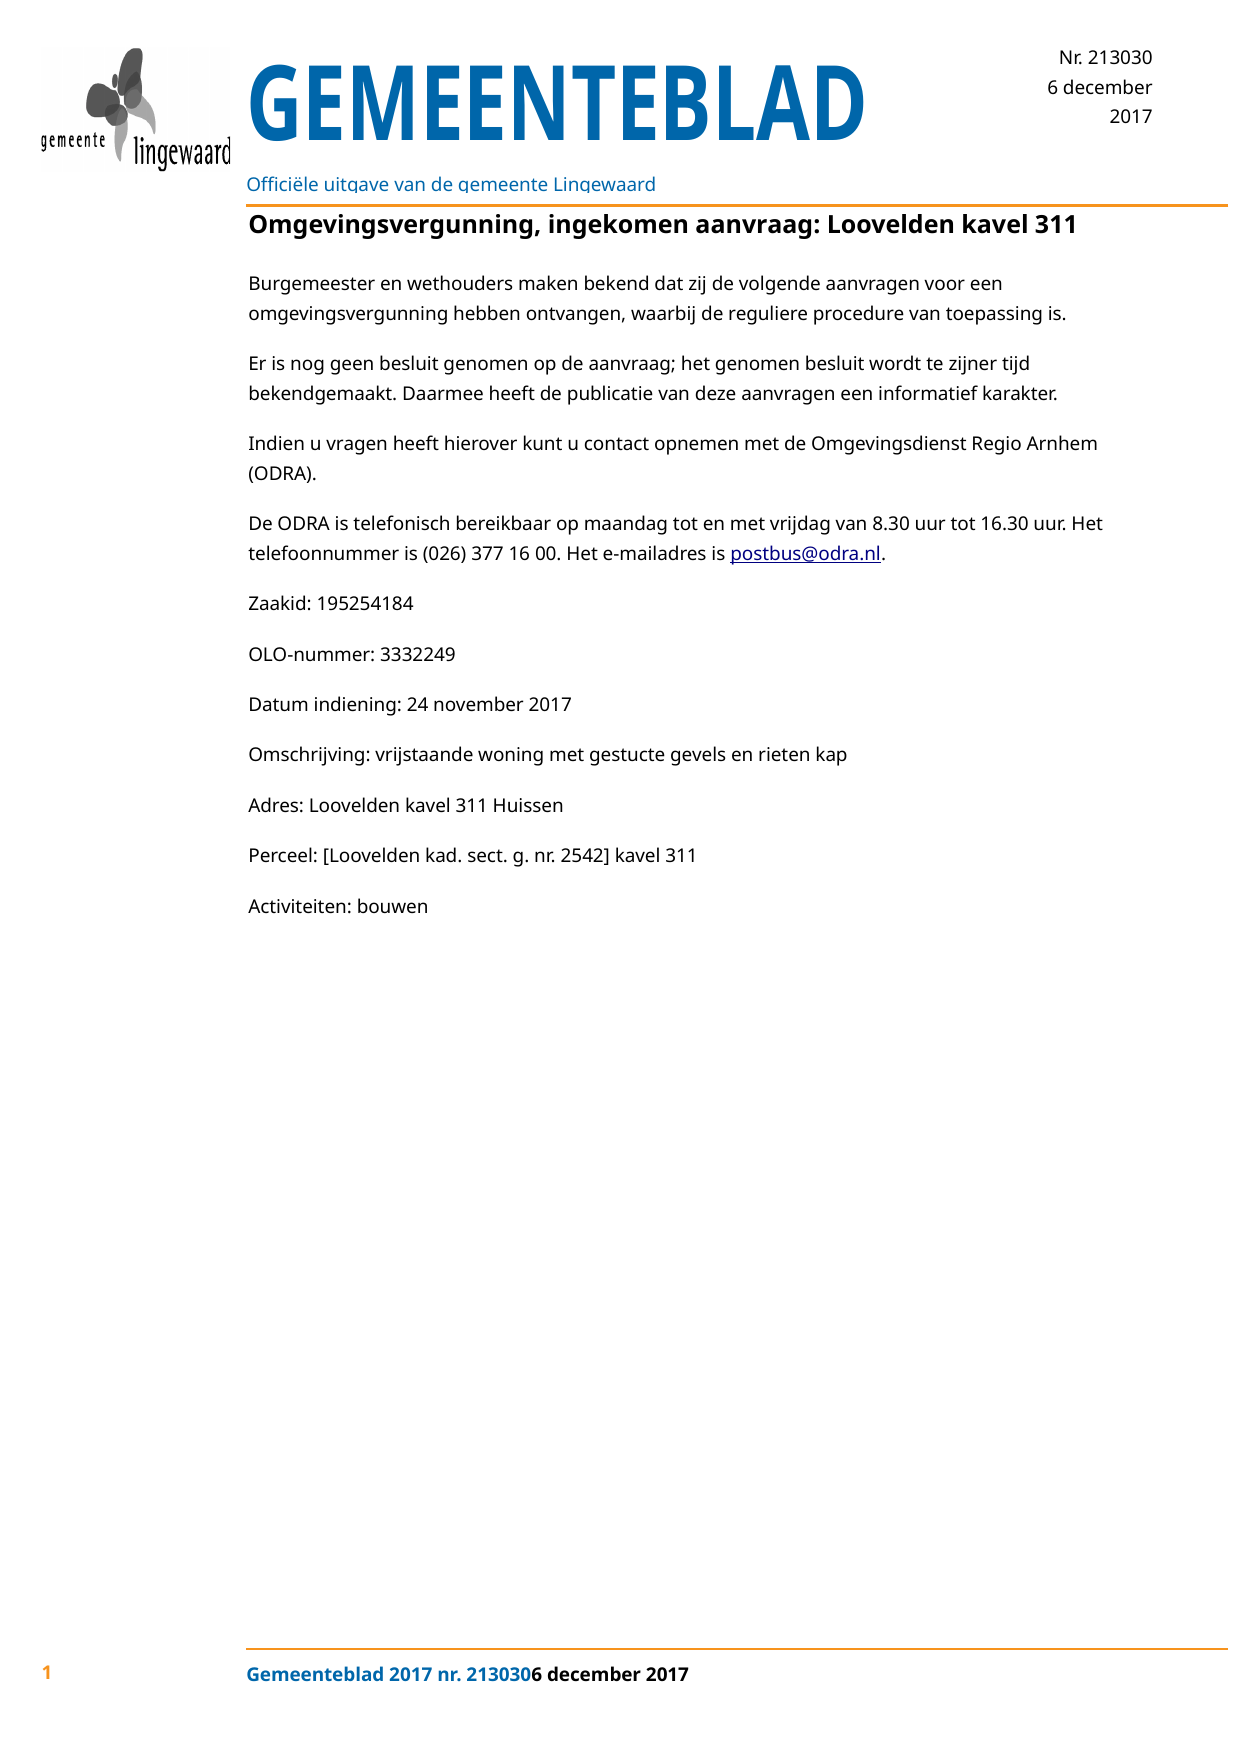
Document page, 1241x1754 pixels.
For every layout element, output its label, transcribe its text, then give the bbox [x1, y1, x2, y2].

text Indien u vragen heeft hierover kunt u contact opnemen met de Omgevingsdienst Regio Arnhem (ODRA). [248, 430, 1152, 486]
text Perceel: [Loovelden kad. sect. g. nr. 2542] kavel 311 [248, 842, 1152, 868]
text Omschrijving: vrijstaande woning met gestucte gevels en rieten kap [248, 742, 1152, 767]
text De ODRA is telefonisch bereikbaar op maandag tot en met vrijdag van 8.30 uur tot 16.30 uur. Het telefoonnummer is (026) 377 16 00. Het e-mailadres is postbus@odra.nl. [248, 510, 1152, 566]
text Er is nog geen besluit genomen op de aanvraag; het genomen besluit wordt te zijner tijd bekendgemaakt. Daarmee heeft de publicatie van deze aanvragen een informatief karakter. [248, 350, 1152, 406]
text OLO-nummer: 3332249 [248, 641, 1152, 666]
text Burgemeester en wethouders maken bekend dat zij de volgende aanvragen voor een omgevingsvergunning hebben ontvangen, waarbij de reguliere procedure van toepassing is. [248, 270, 1152, 326]
text Zaakid: 195254184 [248, 590, 1152, 616]
text Omgevingsvergunning, ingekomen aanvraag: Loovelden kavel 311 [248, 207, 1152, 241]
picture [41, 47, 231, 172]
text Datum indiening: 24 november 2017 [248, 691, 1152, 717]
text Activiteiten: bouwen [248, 893, 1152, 918]
text Adres: Loovelden kavel 311 Huissen [248, 792, 1152, 818]
